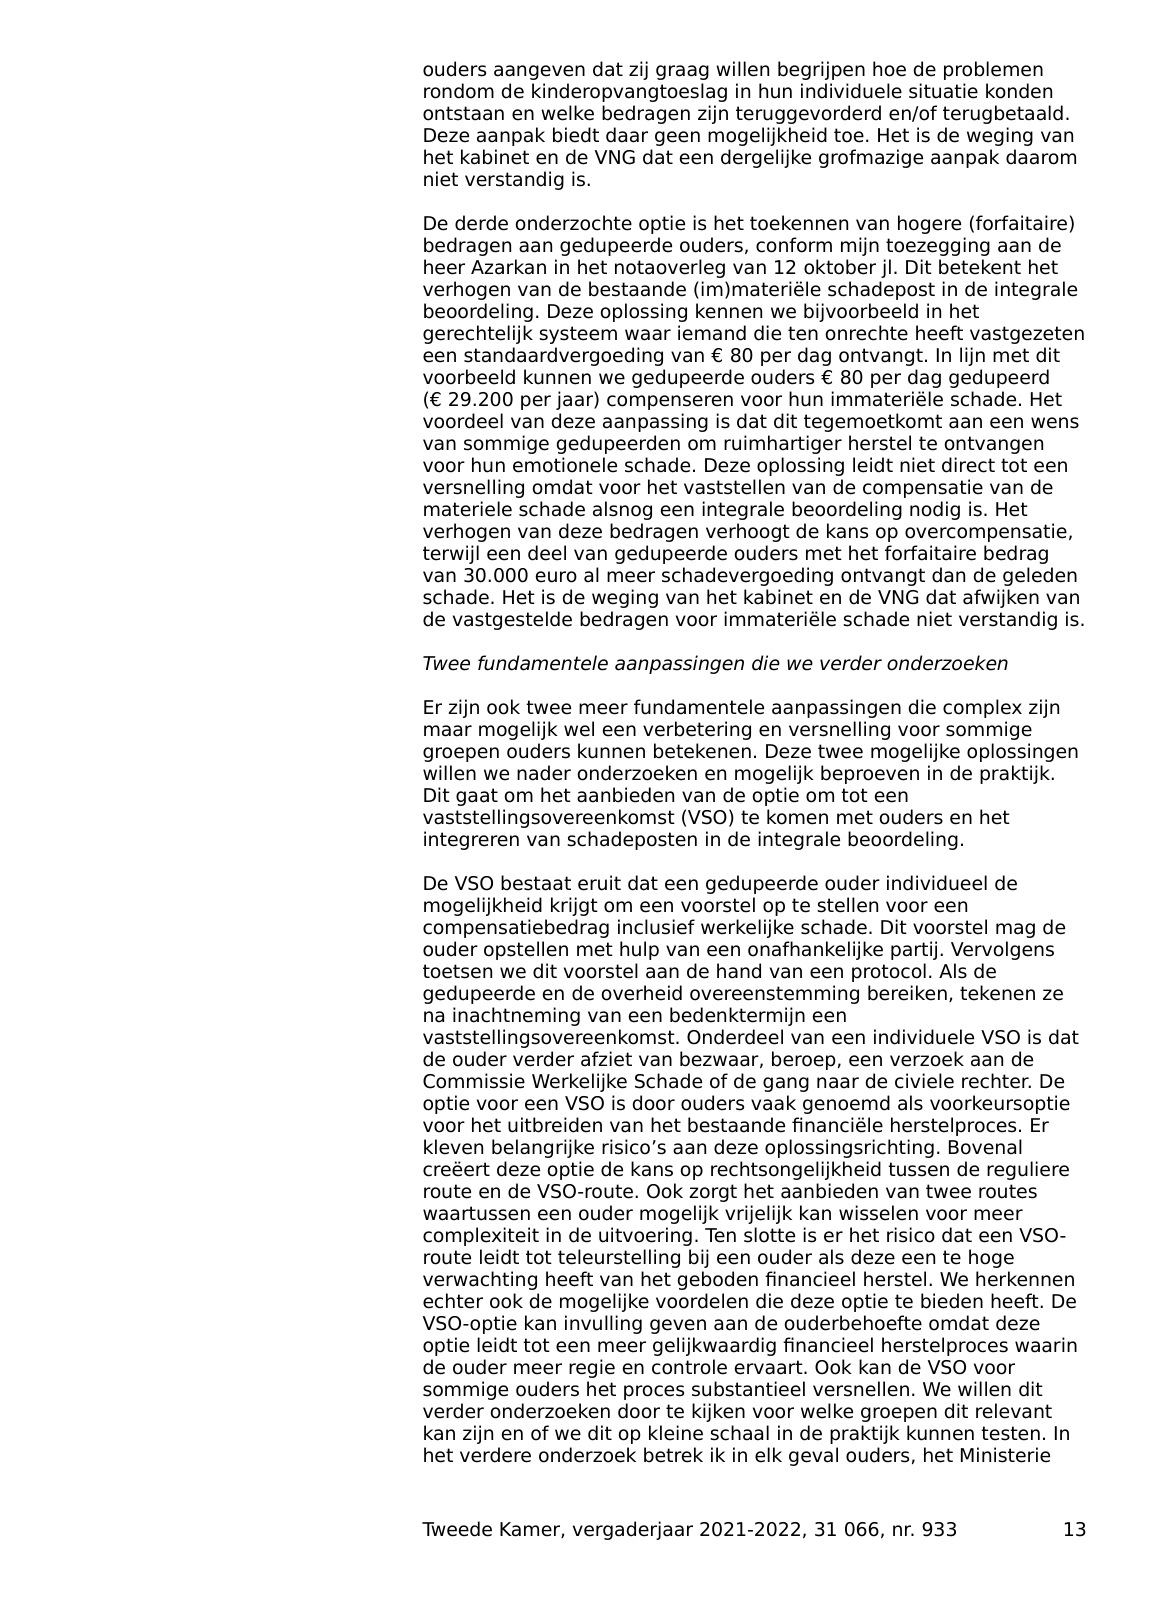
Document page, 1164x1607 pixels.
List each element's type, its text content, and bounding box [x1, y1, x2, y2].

text ouders aangeven dat zij graag willen begrijpen hoe de problemen rondom de kinderopvangtoeslag in hun individuele situatie konden ontstaan en welke bedragen zijn teruggevorderd en/of terugbetaald. Deze aanpak biedt daar geen mogelijkheid toe. Het is de weging van het kabinet en de VNG dat een dergelijke grofmazige aanpak daarom niet verstandig is. [422, 59, 1087, 191]
subtitle Twee fundamentele aanpassingen die we verder onderzoeken [422, 653, 1087, 675]
text De VSO bestaat eruit dat een gedupeerde ouder individueel de mogelijkheid krijgt om een voorstel op te stellen voor een compensatiebedrag inclusief werkelijke schade. Dit voorstel mag de ouder opstellen met hulp van een onafhankelijke partij. Vervolgens toetsen we dit voorstel aan de hand van een protocol. Als de gedupeerde en de overheid overeenstemming bereiken, tekenen ze na inachtneming van een bedenktermijn een vaststellingsovereenkomst. Onderdeel van een individuele VSO is dat de ouder verder afziet van bezwaar, beroep, een verzoek aan de Commissie Werkelijke Schade of de gang naar de civiele rechter. De optie voor een VSO is door ouders vaak genoemd als voorkeursoptie voor het uitbreiden van het bestaande financiële herstelproces. Er kleven belangrijke risico’s aan deze oplossingsrichting. Bovenal creëert deze optie de kans op rechtsongelijkheid tussen de reguliere route en de VSO-route. Ook zorgt het aanbieden van twee routes waartussen een ouder mogelijk vrijelijk kan wisselen voor meer complexiteit in de uitvoering. Ten slotte is er het risico dat een VSO-route leidt tot teleurstelling bij een ouder als deze een te hoge verwachting heeft van het geboden financieel herstel. We herkennen echter ook de mogelijke voordelen die deze optie te bieden heeft. De VSO-optie kan invulling geven aan de ouderbehoefte omdat deze optie leidt tot een meer gelijkwaardig financieel herstelproces waarin de ouder meer regie en controle ervaart. Ook kan de VSO voor sommige ouders het proces substantieel versnellen. We willen dit verder onderzoeken door te kijken voor welke groepen dit relevant kan zijn en of we dit op kleine schaal in de praktijk kunnen testen. In het verdere onderzoek betrek ik in elk geval ouders, het Ministerie [422, 873, 1087, 1467]
text De derde onderzochte optie is het toekennen van hogere (forfaitaire) bedragen aan gedupeerde ouders, conform mijn toezegging aan de heer Azarkan in het notaoverleg van 12 oktober jl. Dit betekent het verhogen van de bestaande (im)materiële schadepost in de integrale beoordeling. Deze oplossing kennen we bijvoorbeeld in het gerechtelijk systeem waar iemand die ten onrechte heeft vastgezeten een standaardvergoeding van € 80 per dag ontvangt. In lijn met dit voorbeeld kunnen we gedupeerde ouders € 80 per dag gedupeerd (€ 29.200 per jaar) compenseren voor hun immateriële schade. Het voordeel van deze aanpassing is dat dit tegemoetkomt aan een wens van sommige gedupeerden om ruimhartiger herstel te ontvangen voor hun emotionele schade. Deze oplossing leidt niet direct tot een versnelling omdat voor het vaststellen van de compensatie van de materiele schade alsnog een integrale beoordeling nodig is. Het verhogen van deze bedragen verhoogt de kans op overcompensatie, terwijl een deel van gedupeerde ouders met het forfaitaire bedrag van 30.000 euro al meer schadevergoeding ontvangt dan de geleden schade. Het is de weging van het kabinet en de VNG dat afwijken van de vastgestelde bedragen voor immateriële schade niet verstandig is. [422, 213, 1087, 631]
text Er zijn ook twee meer fundamentele aanpassingen die complex zijn maar mogelijk wel een verbetering en versnelling voor sommige groepen ouders kunnen betekenen. Deze twee mogelijke oplossingen willen we nader onderzoeken en mogelijk beproeven in de praktijk. Dit gaat om het aanbieden van de optie om tot een vaststellingsovereenkomst (VSO) te komen met ouders en het integreren van schadeposten in de integrale beoordeling. [422, 697, 1087, 851]
